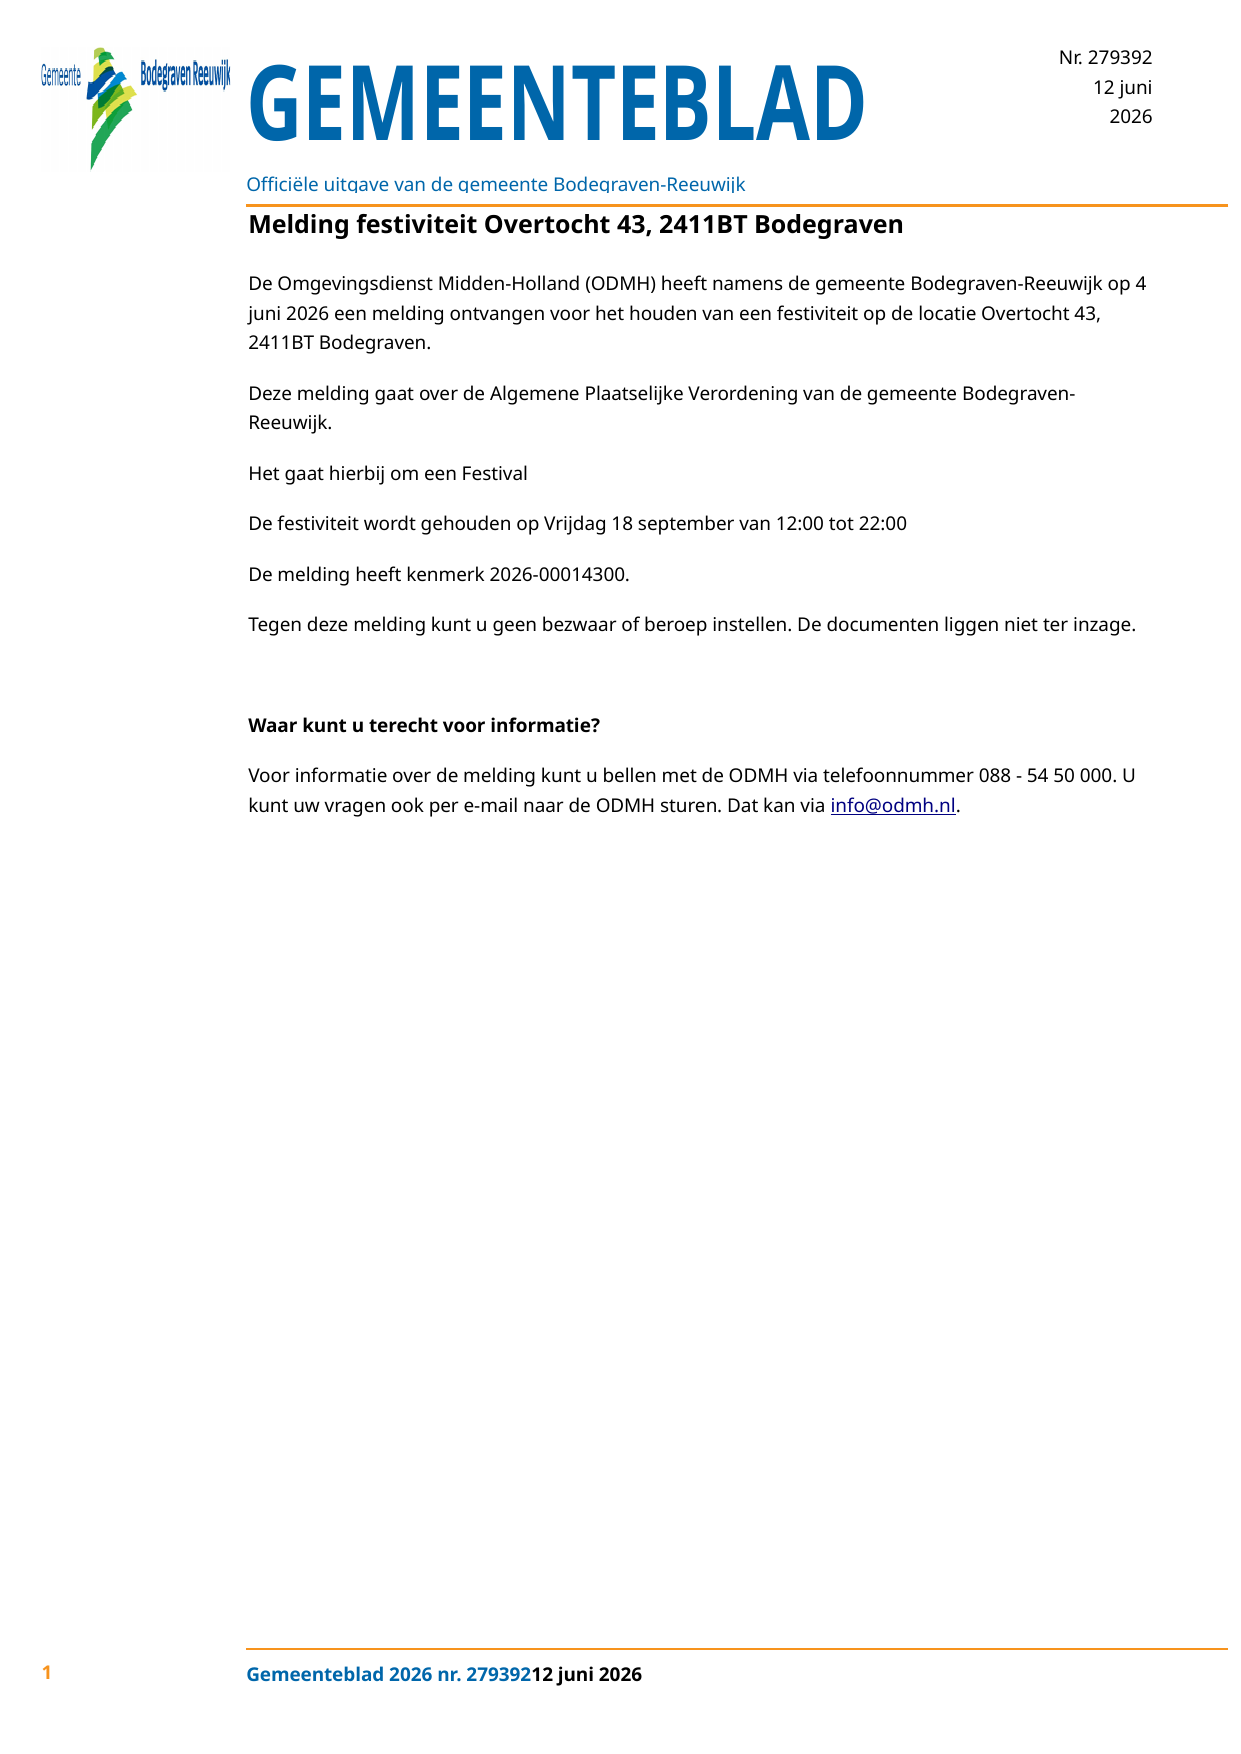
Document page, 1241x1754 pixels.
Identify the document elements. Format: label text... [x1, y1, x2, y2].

text Melding festiviteit Overtocht 43, 2411BT Bodegraven [248, 207, 1152, 241]
picture [41, 47, 231, 172]
text De festiviteit wordt gehouden op Vrijdag 18 september van 12:00 tot 22:00 [248, 510, 1152, 536]
text Tegen deze melding kunt u geen bezwaar of beroep instellen. De documenten liggen niet ter inzage. [248, 611, 1152, 637]
text De melding heeft kenmerk 2026-00014300. [248, 561, 1152, 586]
text Deze melding gaat over de Algemene Plaatselijke Verordening van de gemeente Bodegraven-Reeuwijk. [248, 380, 1152, 435]
text Voor informatie over de melding kunt u bellen met de ODMH via telefoonnummer 088 - 54 50 000. U kunt uw vragen ook per e-mail naar de ODMH sturen. Dat kan via info@odmh.nl. [248, 762, 1152, 818]
text Waar kunt u terecht voor informatie? [248, 712, 1152, 738]
text De Omgevingsdienst Midden-Holland (ODMH) heeft namens de gemeente Bodegraven-Reeuwijk op 4 juni 2026 een melding ontvangen voor het houden van een festiviteit op de locatie Overtocht 43, 2411BT Bodegraven. [248, 270, 1152, 355]
text Het gaat hierbij om een Festival [248, 460, 1152, 486]
